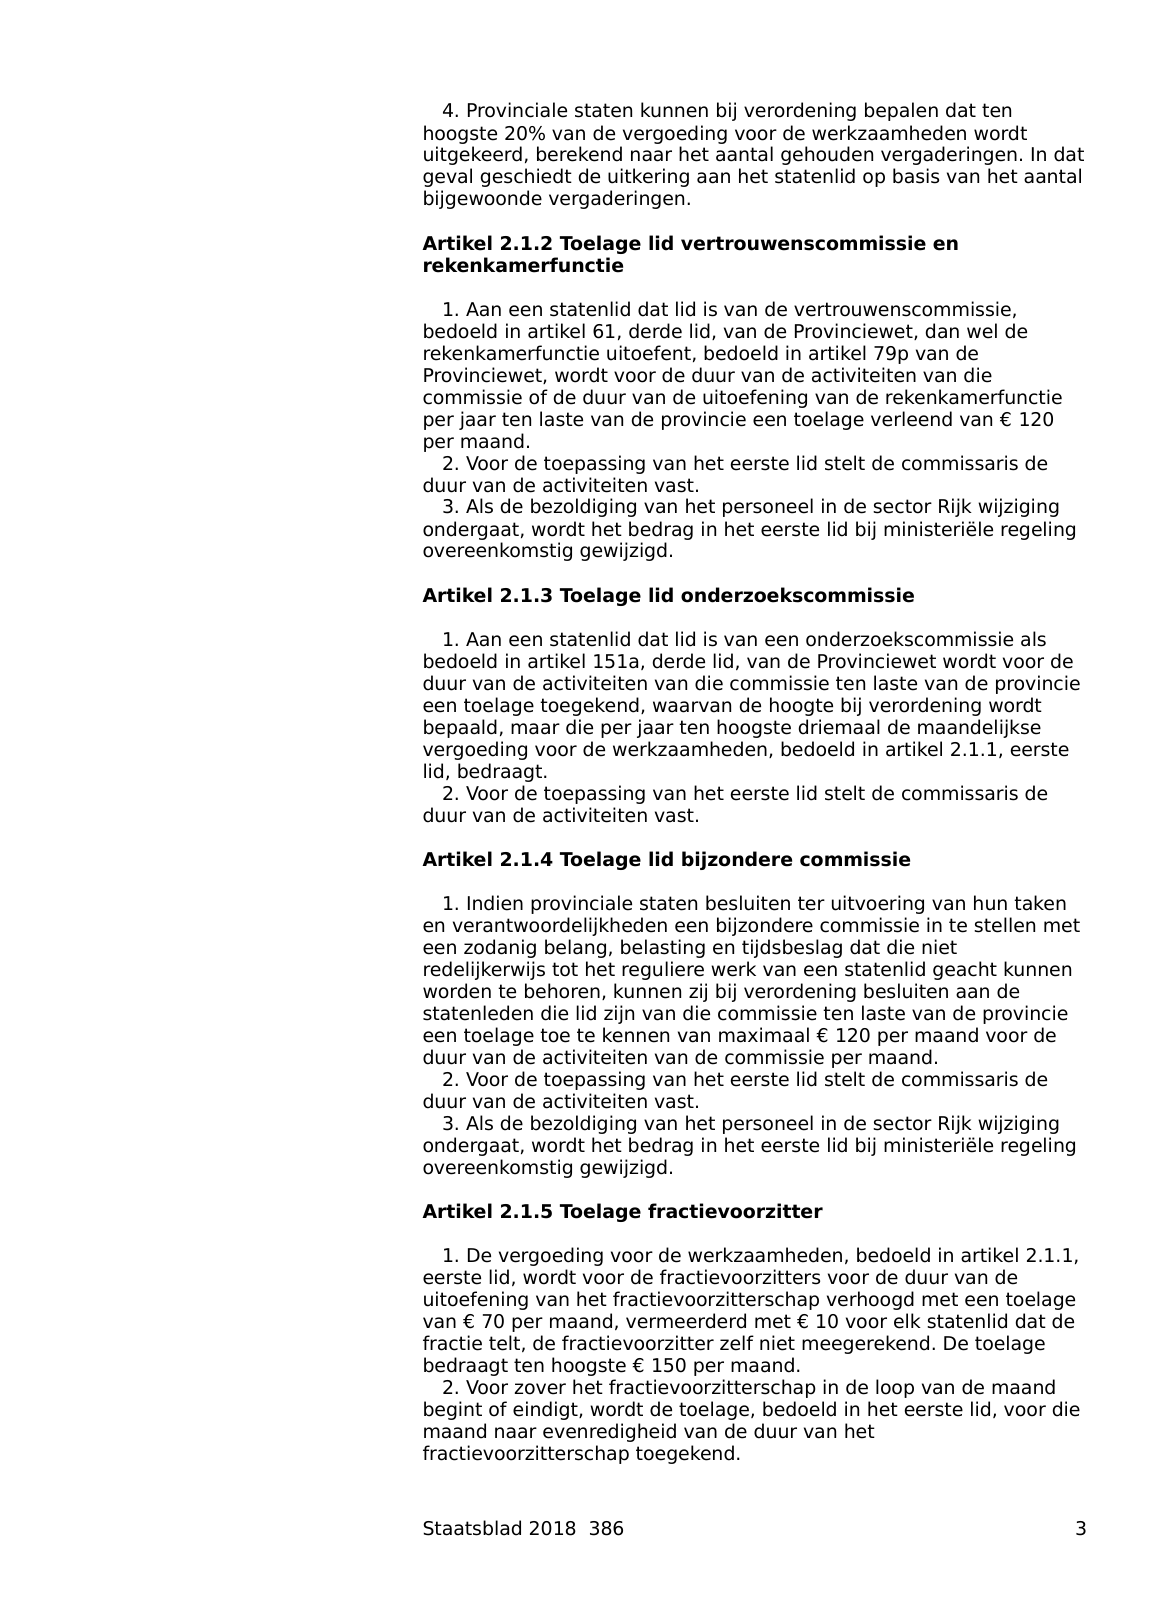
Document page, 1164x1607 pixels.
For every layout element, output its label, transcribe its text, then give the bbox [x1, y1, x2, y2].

text 1. Indien provinciale staten besluiten ter uitvoering van hun taken en verantwoordelijkheden een bijzondere commissie in te stellen met een zodanig belang, belasting en tijdsbeslag dat die niet redelijkerwijs tot het reguliere werk van een statenlid geacht kunnen worden te behoren, kunnen zij bij verordening besluiten aan de statenleden die lid zijn van die commissie ten laste van de provincie een toelage toe te kennen van maximaal € 120 per maand voor de duur van de activiteiten van de commissie per maand. [422, 893, 1087, 1069]
text 4. Provinciale staten kunnen bij verordening bepalen dat ten hoogste 20% van de vergoeding voor de werkzaamheden wordt uitgekeerd, berekend naar het aantal gehouden vergaderingen. In dat geval geschiedt de uitkering aan het statenlid op basis van het aantal bijgewoonde vergaderingen. [422, 100, 1087, 210]
subtitle Artikel 2.1.2 Toelage lid vertrouwenscommissie en rekenkamerfunctie [422, 232, 1087, 276]
text 1. Aan een statenlid dat lid is van de vertrouwenscommissie, bedoeld in artikel 61, derde lid, van de Provinciewet, dan wel de rekenkamerfunctie uitoefent, bedoeld in artikel 79p van de Provinciewet, wordt voor de duur van de activiteiten van die commissie of de duur van de uitoefening van de rekenkamerfunctie per jaar ten laste van de provincie een toelage verleend van € 120 per maand. [422, 299, 1087, 452]
subtitle Artikel 2.1.5 Toelage fractievoorzitter [422, 1201, 1087, 1223]
subtitle Artikel 2.1.4 Toelage lid bijzondere commissie [422, 849, 1087, 871]
text 1. Aan een statenlid dat lid is van een onderzoekscommissie als bedoeld in artikel 151a, derde lid, van de Provinciewet wordt voor de duur van de activiteiten van die commissie ten laste van de provincie een toelage toegekend, waarvan de hoogte bij verordening wordt bepaald, maar die per jaar ten hoogste driemaal de maandelijkse vergoeding voor de werkzaamheden, bedoeld in artikel 2.1.1, eerste lid, bedraagt. [422, 629, 1087, 783]
text 2. Voor de toepassing van het eerste lid stelt de commissaris de duur van de activiteiten vast. [422, 452, 1087, 496]
text 3. Als de bezoldiging van het personeel in de sector Rijk wijziging ondergaat, wordt het bedrag in het eerste lid bij ministeriële regeling overeenkomstig gewijzigd. [422, 496, 1087, 562]
text 1. De vergoeding voor de werkzaamheden, bedoeld in artikel 2.1.1, eerste lid, wordt voor de fractievoorzitters voor de duur van de uitoefening van het fractievoorzitterschap verhoogd met een toelage van € 70 per maand, vermeerderd met € 10 voor elk statenlid dat de fractie telt, de fractievoorzitter zelf niet meegerekend. De toelage bedraagt ten hoogste € 150 per maand. [422, 1245, 1087, 1377]
text 2. Voor zover het fractievoorzitterschap in de loop van de maand begint of eindigt, wordt de toelage, bedoeld in het eerste lid, voor die maand naar evenredigheid van de duur van het fractievoorzitterschap toegekend. [422, 1377, 1087, 1465]
subtitle Artikel 2.1.3 Toelage lid onderzoekscommissie [422, 584, 1087, 607]
text 2. Voor de toepassing van het eerste lid stelt de commissaris de duur van de activiteiten vast. [422, 783, 1087, 827]
text 2. Voor de toepassing van het eerste lid stelt de commissaris de duur van de activiteiten vast. [422, 1069, 1087, 1113]
text 3. Als de bezoldiging van het personeel in de sector Rijk wijziging ondergaat, wordt het bedrag in het eerste lid bij ministeriële regeling overeenkomstig gewijzigd. [422, 1113, 1087, 1179]
